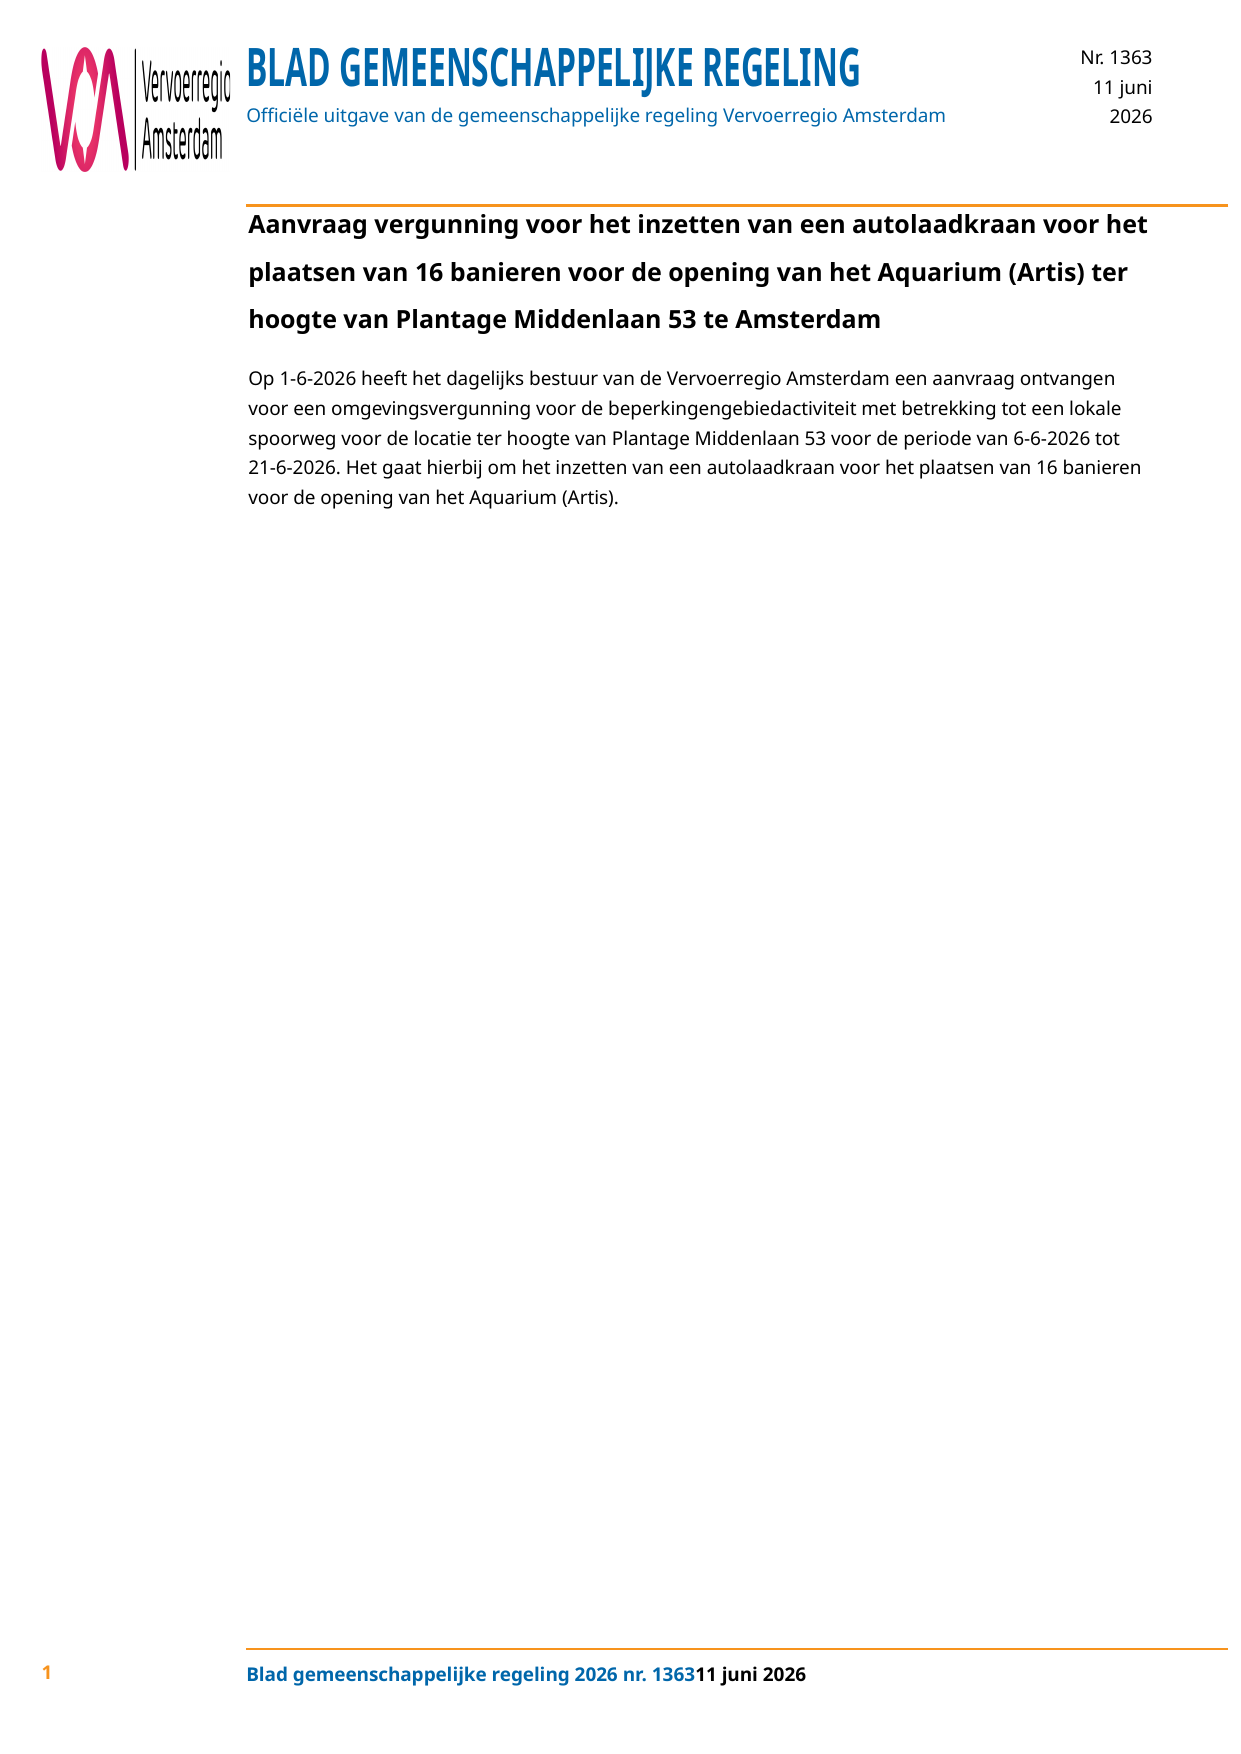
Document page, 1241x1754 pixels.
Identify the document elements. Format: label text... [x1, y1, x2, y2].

text Op 1-6-2026 heeft het dagelijks bestuur van de Vervoerregio Amsterdam een aanvraag ontvangen voor een omgevingsvergunning voor de beperkingengebiedactiviteit met betrekking tot een lokale spoorweg voor de locatie ter hoogte van Plantage Middenlaan 53 voor de periode van 6-6-2026 tot 21-6-2026. Het gaat hierbij om het inzetten van een autolaadkraan voor het plaatsen van 16 banieren voor de opening van het Aquarium (Artis). [248, 366, 1152, 509]
picture [41, 47, 231, 172]
text Aanvraag vergunning voor het inzetten van een autolaadkraan voor het plaatsen van 16 banieren voor de opening van het Aquarium (Artis) ter hoogte van Plantage Middenlaan 53 te Amsterdam [248, 207, 1152, 336]
